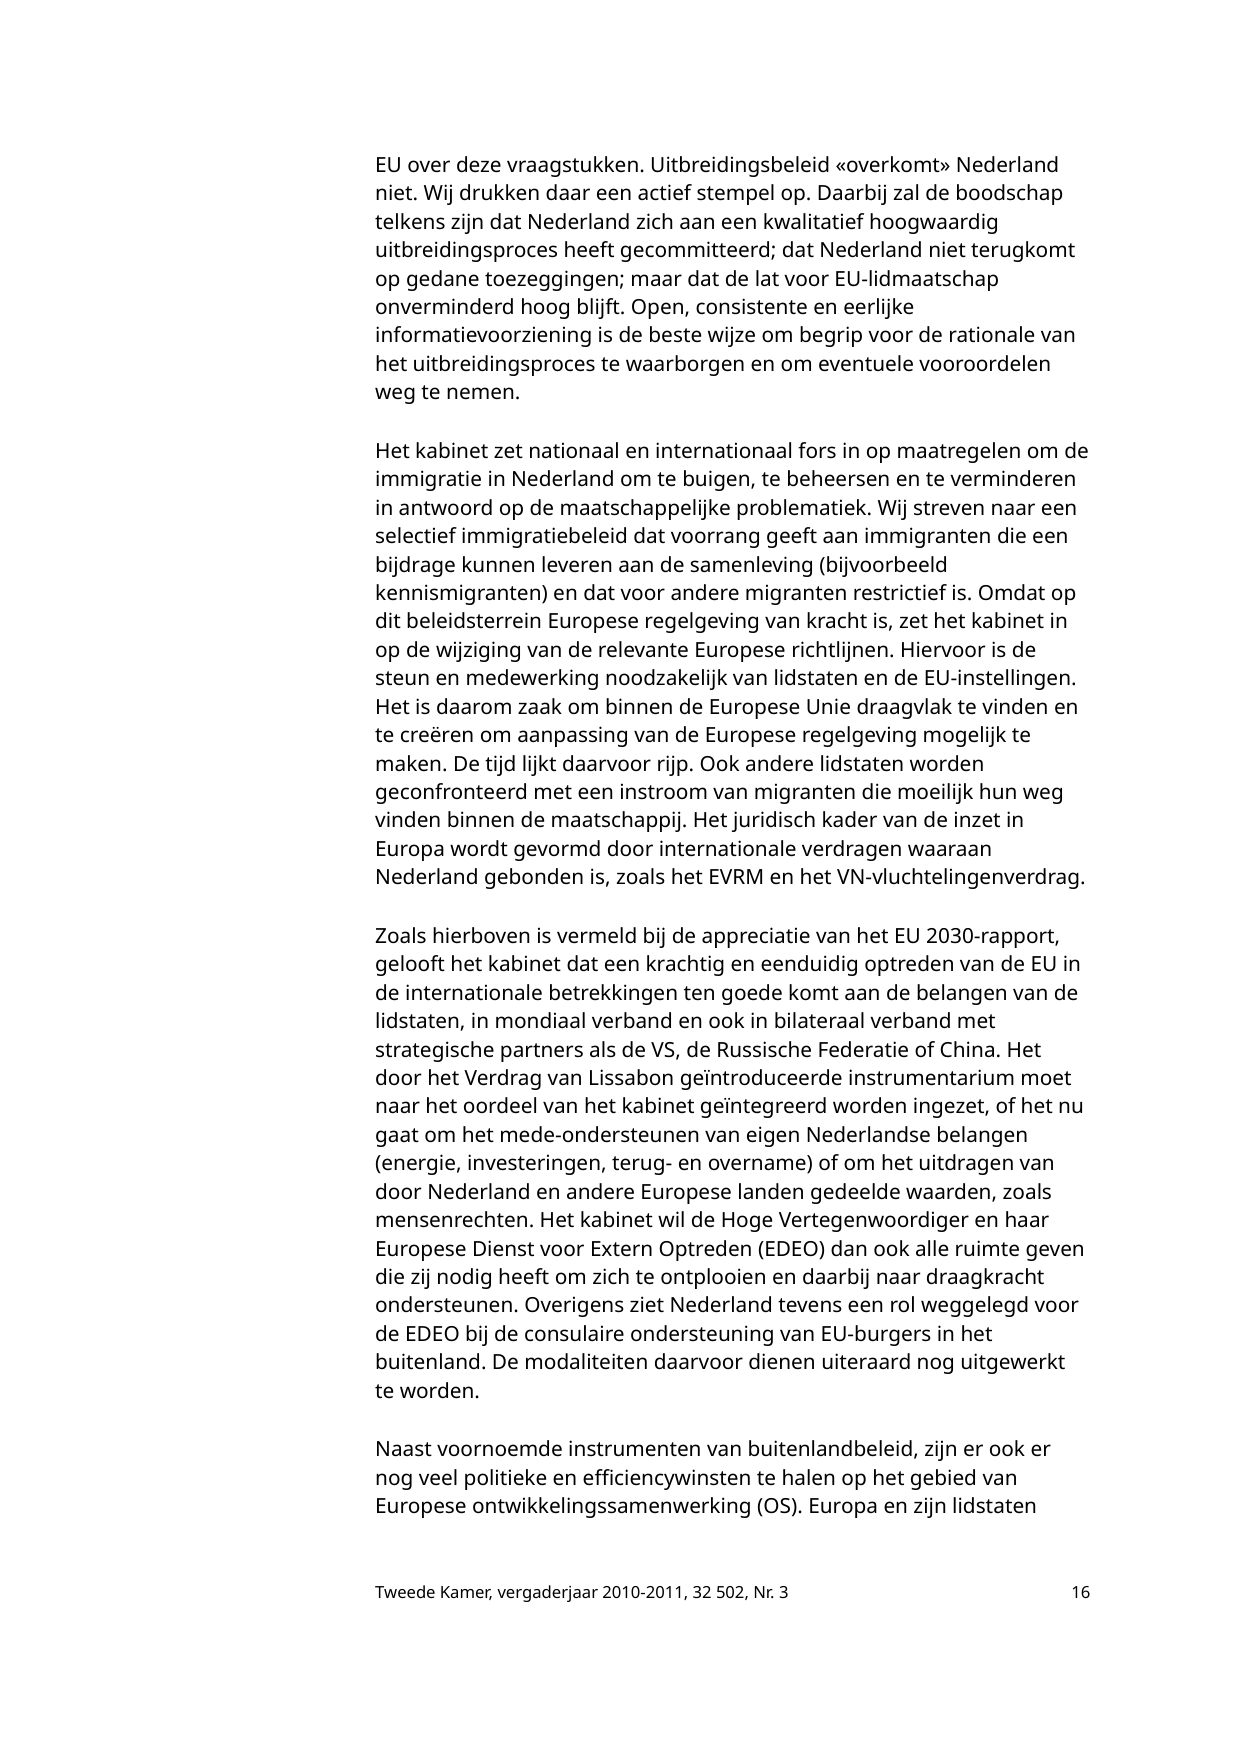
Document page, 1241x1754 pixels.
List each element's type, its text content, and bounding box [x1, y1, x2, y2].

text Naast voornoemde instrumenten van buitenlandbeleid, zijn er ook er nog veel politieke en efficiencywinsten te halen op het gebied van Europese ontwikkelingssamenwerking (OS). Europa en zijn lidstaten [375, 1434, 1090, 1520]
text Het kabinet zet nationaal en internationaal fors in op maatregelen om de immigratie in Nederland om te buigen, te beheersen en te verminderen in antwoord op de maatschappelijke problematiek. Wij streven naar een selectief immigratiebeleid dat voorrang geeft aan immigranten die een bijdrage kunnen leveren aan de samenleving (bijvoorbeeld kennismigranten) en dat voor andere migranten restrictief is. Omdat op dit beleidsterrein Europese regelgeving van kracht is, zet het kabinet in op de wijziging van de relevante Europese richtlijnen. Hiervoor is de steun en medewerking noodzakelijk van lidstaten en de EU-instellingen. Het is daarom zaak om binnen de Europese Unie draagvlak te vinden en te creëren om aanpassing van de Europese regelgeving mogelijk te maken. De tijd lijkt daarvoor rijp. Ook andere lidstaten worden geconfronteerd met een instroom van migranten die moeilijk hun weg vinden binnen de maatschappij. Het juridisch kader van de inzet in Europa wordt gevormd door internationale verdragen waaraan Nederland gebonden is, zoals het EVRM en het VN-vluchtelingenverdrag. [375, 436, 1090, 891]
text EU over deze vraagstukken. Uitbreidingsbeleid «overkomt» Nederland niet. Wij drukken daar een actief stempel op. Daarbij zal de boodschap telkens zijn dat Nederland zich aan een kwalitatief hoogwaardig uitbreidingsproces heeft gecommitteerd; dat Nederland niet terugkomt op gedane toezeggingen; maar dat de lat voor EU-lidmaatschap onverminderd hoog blijft. Open, consistente en eerlijke informatievoorziening is de beste wijze om begrip voor de rationale van het uitbreidingsproces te waarborgen en om eventuele vooroordelen weg te nemen. [375, 150, 1090, 406]
text Zoals hierboven is vermeld bij de appreciatie van het EU 2030-rapport, gelooft het kabinet dat een krachtig en eenduidig optreden van de EU in de internationale betrekkingen ten goede komt aan de belangen van de lidstaten, in mondiaal verband en ook in bilateraal verband met strategische partners als de VS, de Russische Federatie of China. Het door het Verdrag van Lissabon geïntroduceerde instrumentarium moet naar het oordeel van het kabinet geïntegreerd worden ingezet, of het nu gaat om het mede-ondersteunen van eigen Nederlandse belangen (energie, investeringen, terug- en overname) of om het uitdragen van door Nederland en andere Europese landen gedeelde waarden, zoals mensenrechten. Het kabinet wil de Hoge Vertegenwoordiger en haar Europese Dienst voor Extern Optreden (EDEO) dan ook alle ruimte geven die zij nodig heeft om zich te ontplooien en daarbij naar draagkracht ondersteunen. Overigens ziet Nederland tevens een rol weggelegd voor de EDEO bij de consulaire ondersteuning van EU-burgers in het buitenland. De modaliteiten daarvoor dienen uiteraard nog uitgewerkt te worden. [375, 921, 1090, 1404]
